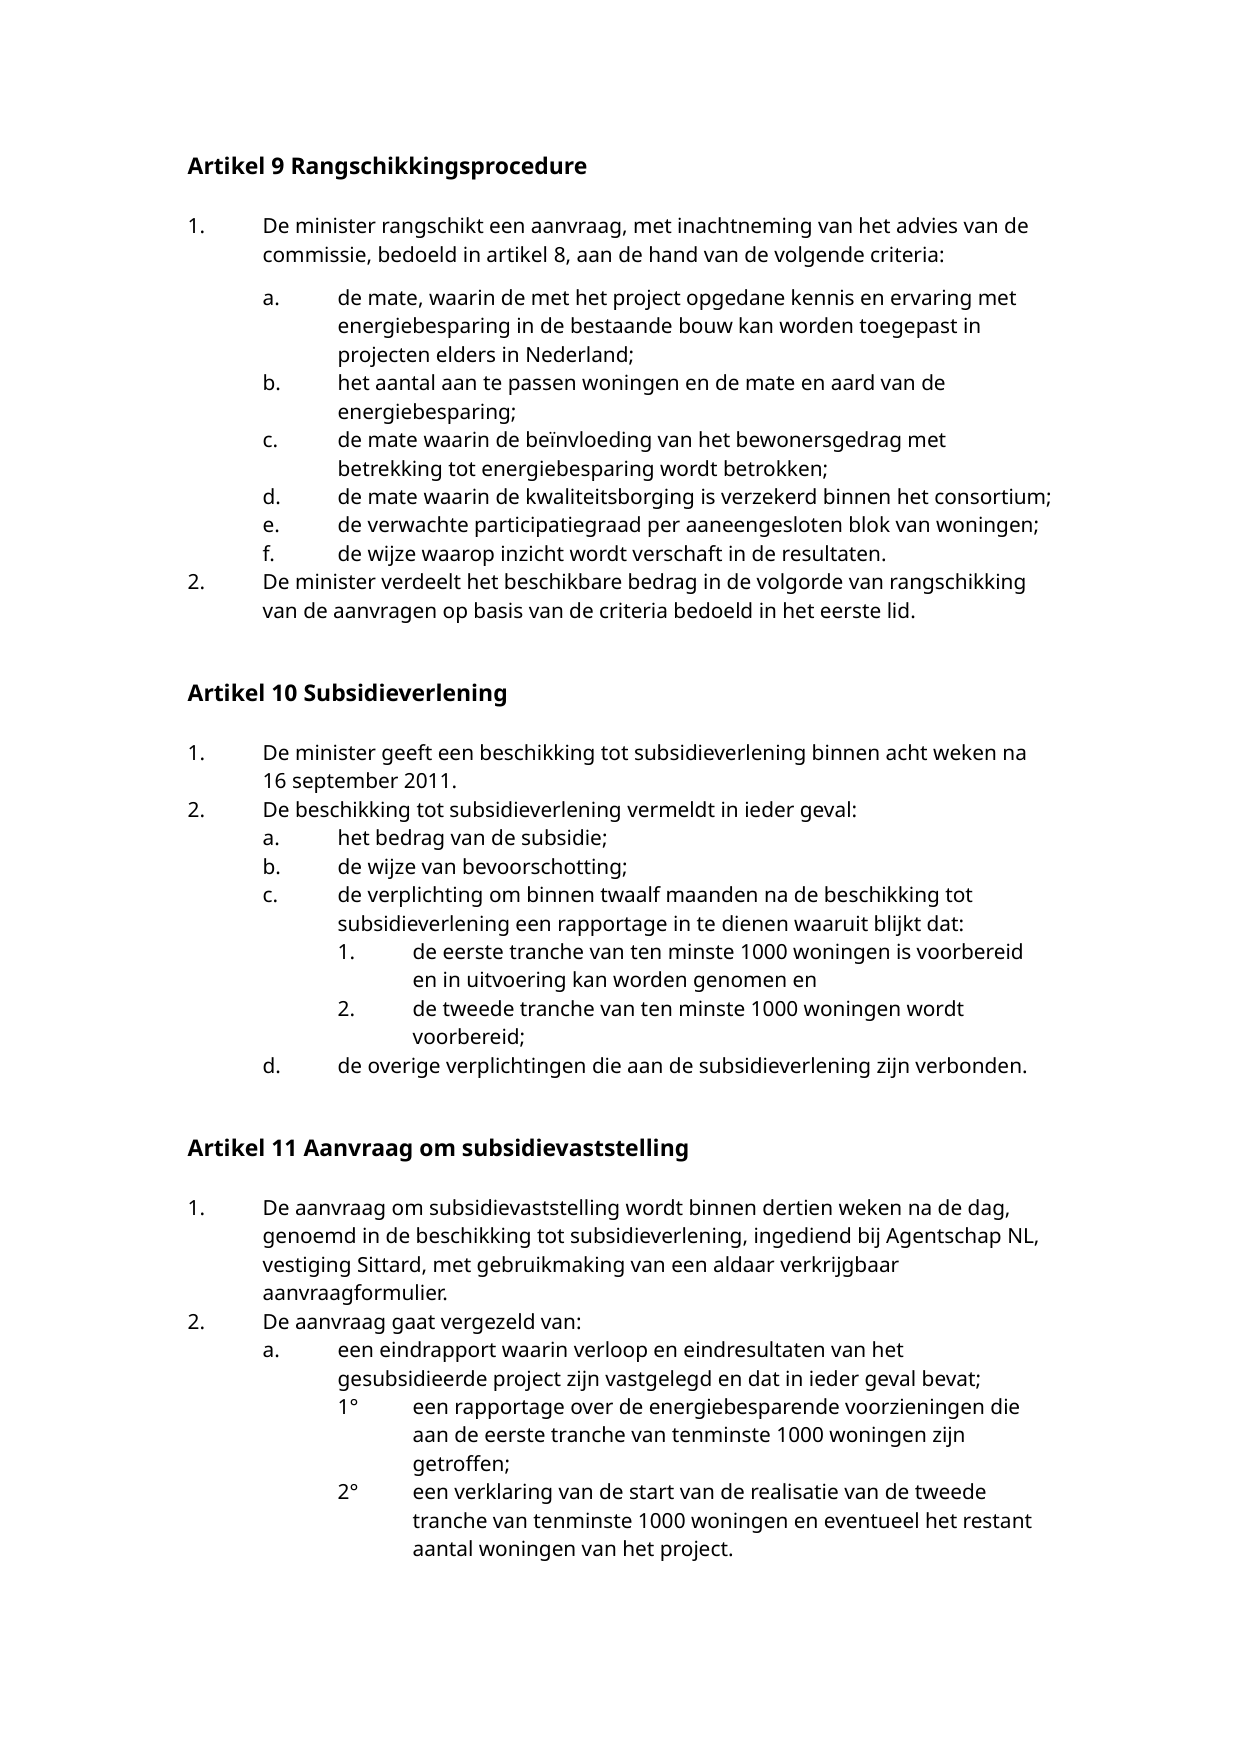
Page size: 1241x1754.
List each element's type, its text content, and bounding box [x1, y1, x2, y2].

list een verklaring van de start van de realisatie van de tweede tranche van tenminste 1000 woningen en eventueel het restant aantal woningen van het project. [337, 1477, 1053, 1563]
list de eerste tranche van ten minste 1000 woningen is voorbereid en in uitvoering kan worden genomen en [337, 937, 1053, 994]
list de wijze van bevoorschotting; [262, 852, 1053, 880]
subtitle Artikel 10 Subsidieverlening [187, 677, 1053, 708]
subtitle Artikel 9 Rangschikkingsprocedure [187, 150, 1053, 181]
list De minister verdeelt het beschikbare bedrag in de volgorde van rangschikking van de aanvragen op basis van de criteria bedoeld in het eerste lid. [187, 567, 1053, 624]
list De aanvraag om subsidievaststelling wordt binnen dertien weken na de dag, genoemd in de beschikking tot subsidieverlening, ingediend bij Agentschap NL, vestiging Sittard, met gebruikmaking van een aldaar verkrijgbaar aanvraagformulier. [187, 1193, 1053, 1307]
list de verwachte participatiegraad per aaneengesloten blok van woningen; [262, 511, 1053, 539]
list de mate waarin de beïnvloeding van het bewonersgedrag met betrekking tot energiebesparing wordt betrokken; [262, 425, 1053, 482]
list De minister geeft een beschikking tot subsidieverlening binnen acht weken na 16 september 2011. [187, 738, 1053, 795]
list De aanvraag gaat vergezeld van: [187, 1307, 1053, 1335]
list de wijze waarop inzicht wordt verschaft in de resultaten. [262, 539, 1053, 567]
list de mate waarin de kwaliteitsborging is verzekerd binnen het consortium; [262, 482, 1053, 511]
list een rapportage over de energiebesparende voorzieningen die aan de eerste tranche van tenminste 1000 woningen zijn getroffen; [337, 1392, 1053, 1477]
list een eindrapport waarin verloop en eindresultaten van het gesubsidieerde project zijn vastgelegd en dat in ieder geval bevat; [262, 1335, 1053, 1392]
list De beschikking tot subsidieverlening vermeldt in ieder geval: [187, 795, 1053, 823]
list de verplichting om binnen twaalf maanden na de beschikking tot subsidieverlening een rapportage in te dienen waaruit blijkt dat: [262, 880, 1053, 937]
subtitle Artikel 11 Aanvraag om subsidievaststelling [187, 1132, 1053, 1163]
list de overige verplichtingen die aan de subsidieverlening zijn verbonden. [262, 1051, 1053, 1079]
list de tweede tranche van ten minste 1000 woningen wordt voorbereid; [337, 994, 1053, 1051]
list De minister rangschikt een aanvraag, met inachtneming van het advies van de commissie, bedoeld in artikel 8, aan de hand van de volgende criteria: [187, 211, 1053, 268]
list het aantal aan te passen woningen en de mate en aard van de energiebesparing; [262, 368, 1053, 425]
list het bedrag van de subsidie; [262, 823, 1053, 852]
list de mate, waarin de met het project opgedane kennis en ervaring met energiebesparing in de bestaande bouw kan worden toegepast in projecten elders in Nederland; [262, 283, 1053, 368]
